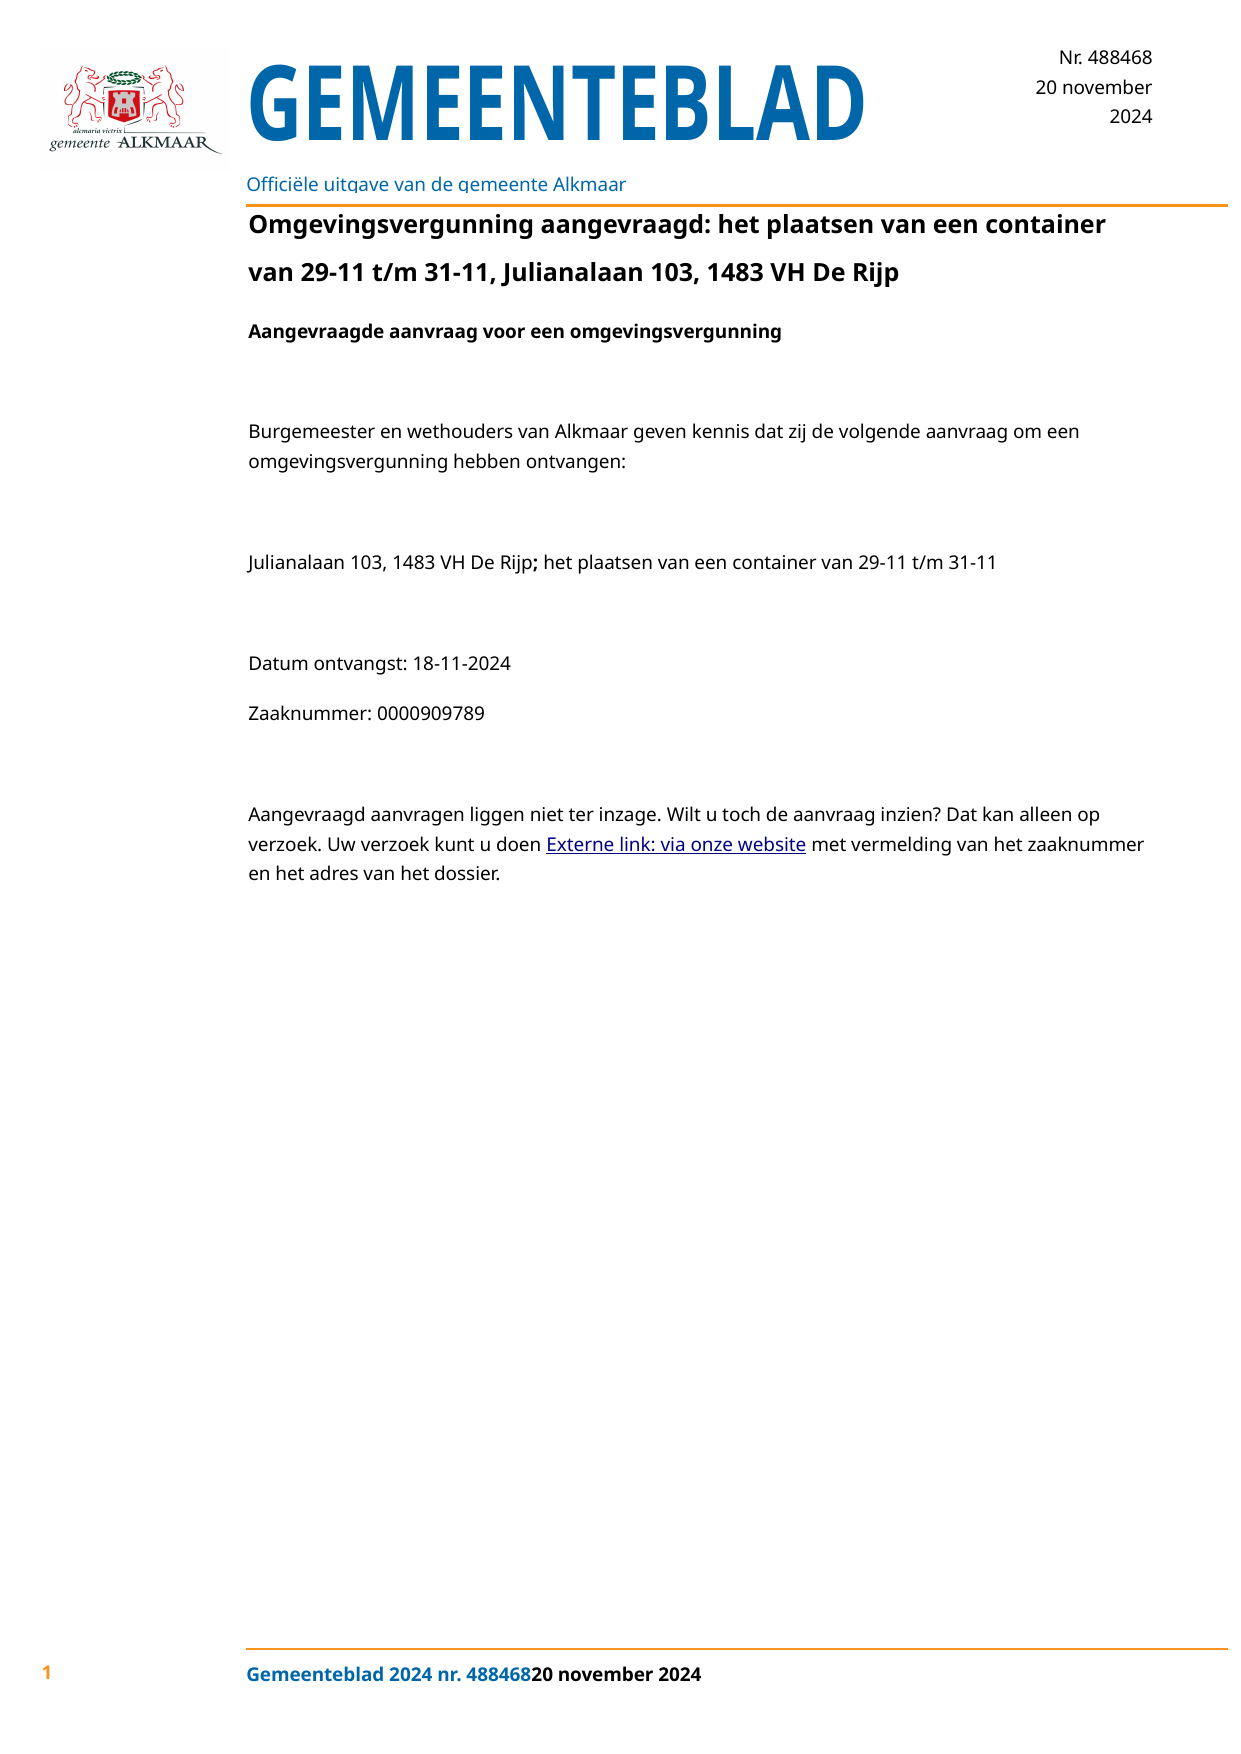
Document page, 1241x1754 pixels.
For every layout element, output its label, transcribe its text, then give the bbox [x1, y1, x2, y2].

text Julianalaan 103, 1483 VH De Rijp; het plaatsen van een container van 29-11 t/m 31-11 [248, 549, 1152, 575]
picture [41, 47, 231, 172]
text Omgevingsvergunning aangevraagd: het plaatsen van een container van 29-11 t/m 31-11, Julianalaan 103, 1483 VH De Rijp [248, 207, 1152, 288]
text Datum ontvangst: 18-11-2024 [248, 650, 1152, 676]
text Aangevraagde aanvraag voor een omgevingsvergunning [248, 318, 1152, 344]
text Zaaknummer: 0000909789 [248, 700, 1152, 726]
text Burgemeester en wethouders van Alkmaar geven kennis dat zij de volgende aanvraag om een omgevingsvergunning hebben ontvangen: [248, 419, 1152, 474]
text Aangevraagd aanvragen liggen niet ter inzage. Wilt u toch de aanvraag inzien? Dat kan alleen op verzoek. Uw verzoek kunt u doen Externe link: via onze website met vermelding van het zaaknummer en het adres van het dossier. [248, 801, 1152, 886]
